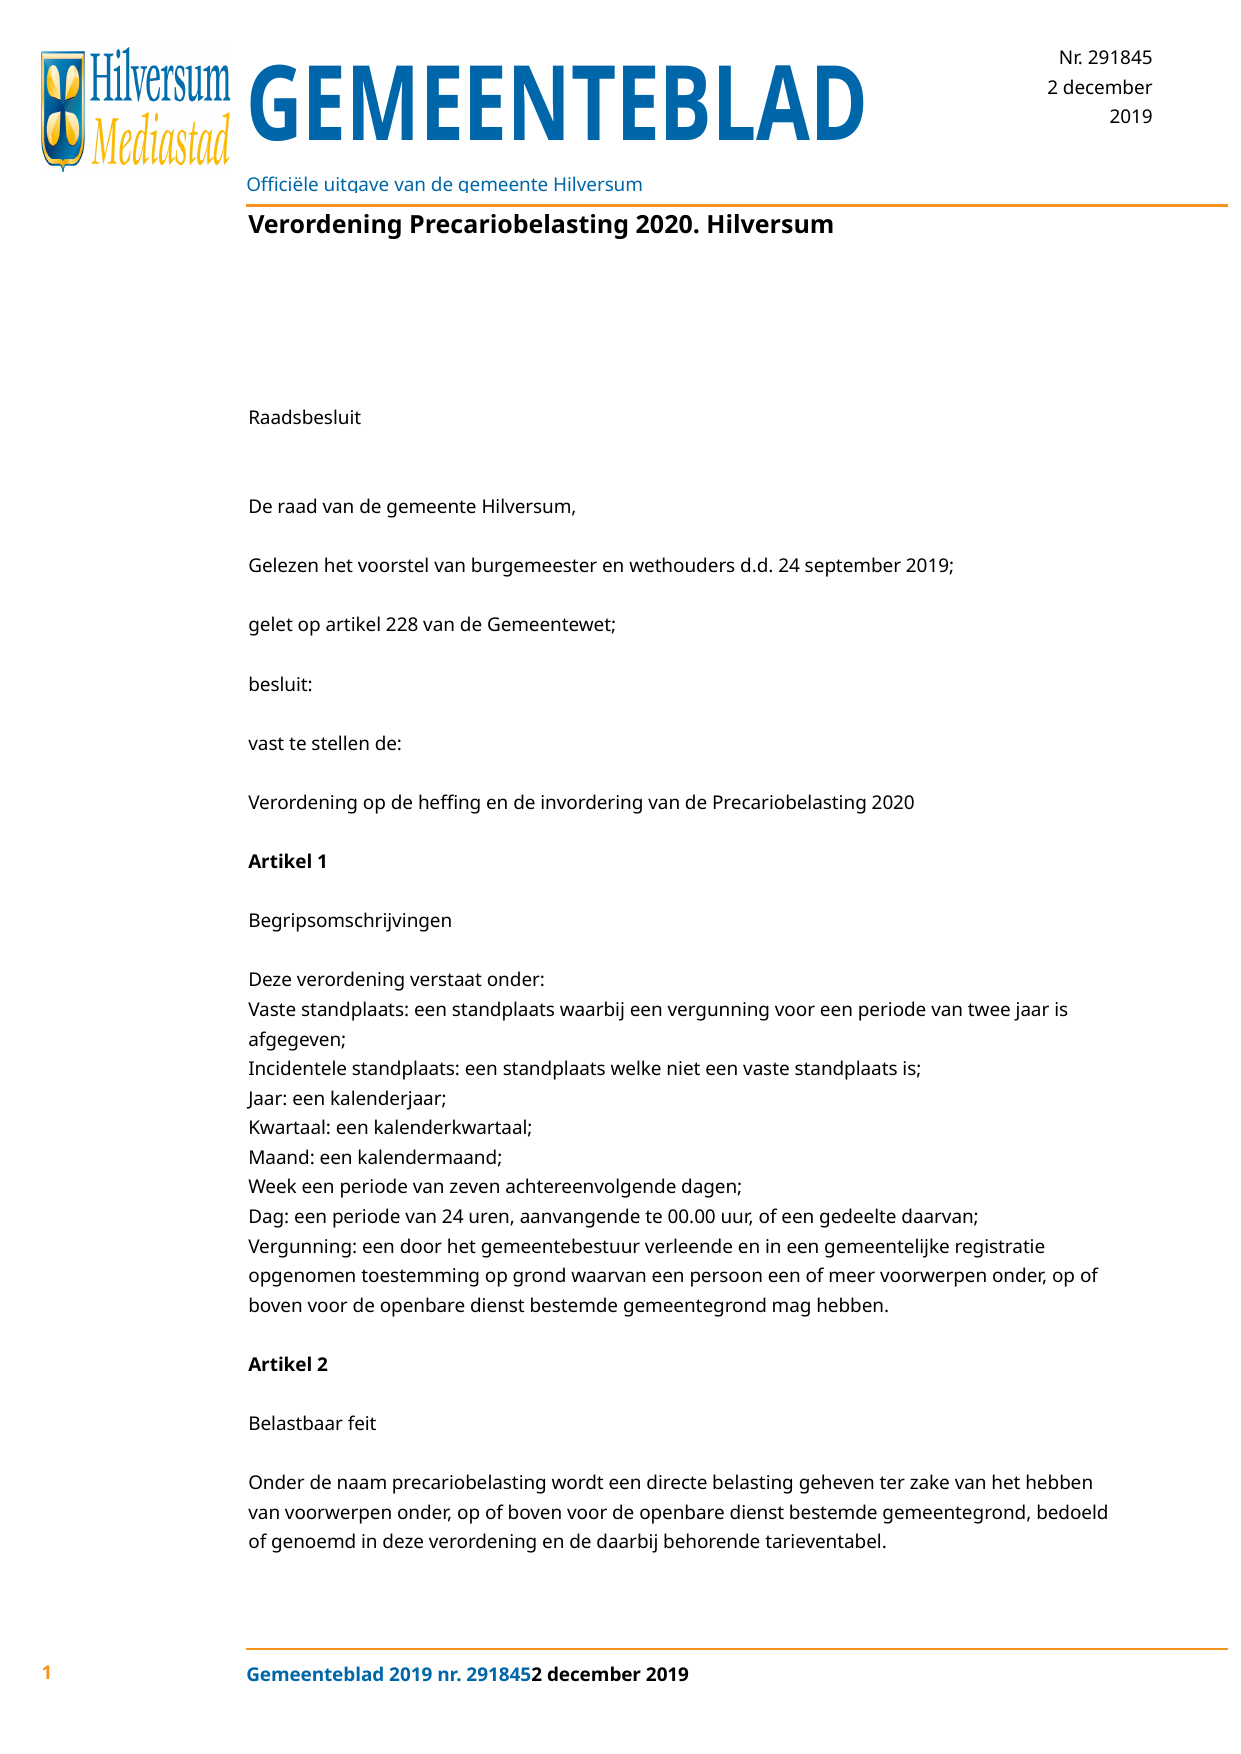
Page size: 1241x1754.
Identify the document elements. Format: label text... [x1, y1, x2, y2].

text Week een periode van zeven achtereenvolgende dagen; [248, 1174, 1152, 1199]
text Belastbaar feit [248, 1410, 1152, 1436]
text De raad van de gemeente Hilversum, [248, 493, 1152, 519]
text Artikel 1 [248, 848, 1152, 874]
text Verordening op de heffing en de invordering van de Precariobelasting 2020 [248, 789, 1152, 815]
text Onder de naam precariobelasting wordt een directe belasting geheven ter zake van het hebben [248, 1469, 1152, 1495]
text besluit: [248, 671, 1152, 696]
text gelet op artikel 228 van de Gemeentewet; [248, 612, 1152, 637]
text of genoemd in deze verordening en de daarbij behorende tarieventabel. [248, 1529, 1152, 1554]
text Gelezen het voorstel van burgemeester en wethouders d.d. 24 september 2019; [248, 552, 1152, 578]
text Kwartaal: een kalenderkwartaal; [248, 1114, 1152, 1140]
text Verordening Precariobelasting 2020. Hilversum [248, 207, 1152, 241]
text Deze verordening verstaat onder: [248, 967, 1152, 992]
text van voorwerpen onder, op of boven voor de openbare dienst bestemde gemeentegrond, bedoeld [248, 1499, 1152, 1525]
text vast te stellen de: [248, 730, 1152, 756]
text Incidentele standplaats: een standplaats welke niet een vaste standplaats is; [248, 1055, 1152, 1081]
text Vergunning: een door het gemeentebestuur verleende en in een gemeentelijke registratie opgenomen toestemming op grond waarvan een persoon een of meer voorwerpen onder, op of boven voor de openbare dienst bestemde gemeentegrond mag hebben. [248, 1233, 1152, 1318]
picture [41, 47, 231, 172]
text Maand: een kalendermaand; [248, 1144, 1152, 1170]
text Begripsomschrijvingen [248, 907, 1152, 933]
text Artikel 2 [248, 1351, 1152, 1377]
text Dag: een periode van 24 uren, aanvangende te 00.00 uur, of een gedeelte daarvan; [248, 1203, 1152, 1229]
text Vaste standplaats: een standplaats waarbij een vergunning voor een periode van twee jaar is afgegeven; [248, 996, 1152, 1051]
text Jaar: een kalenderjaar; [248, 1085, 1152, 1111]
text Raadsbesluit [248, 404, 1152, 430]
